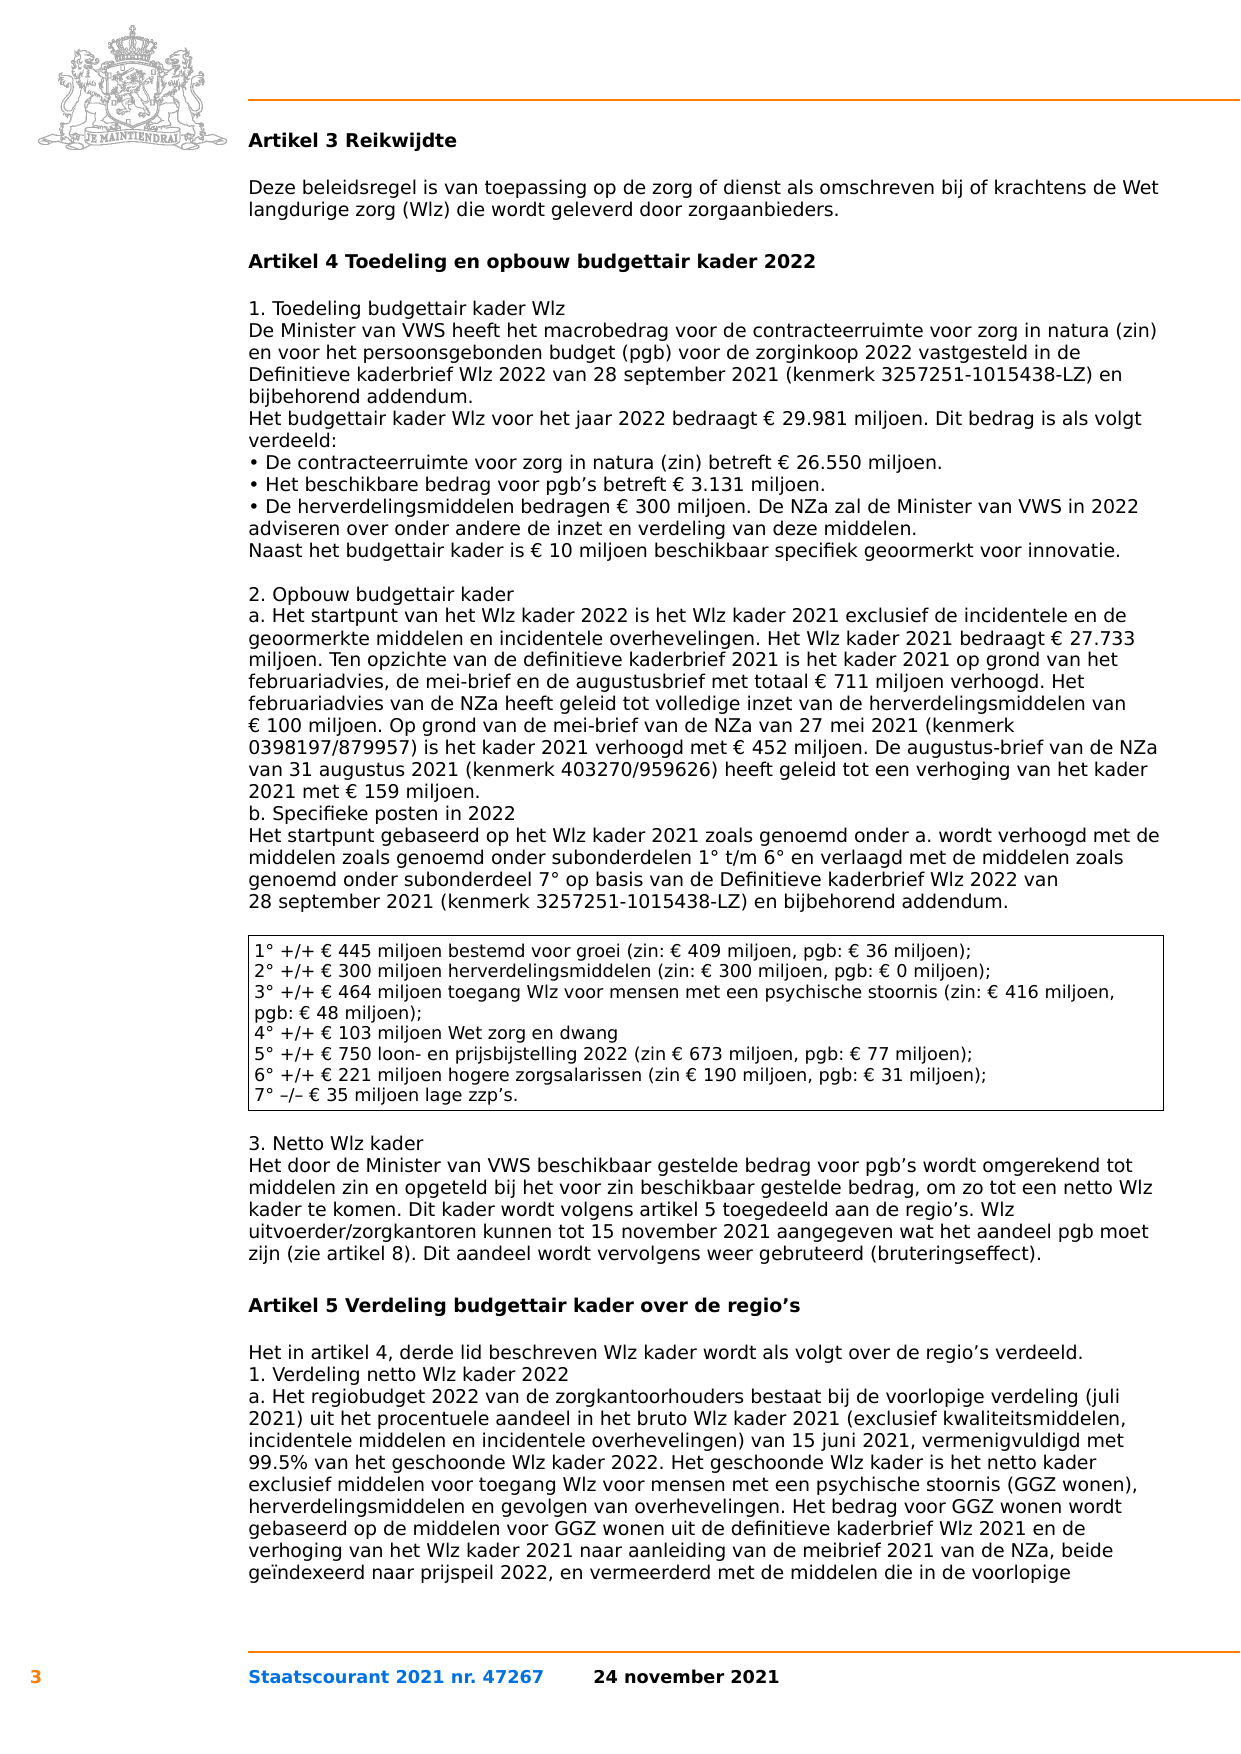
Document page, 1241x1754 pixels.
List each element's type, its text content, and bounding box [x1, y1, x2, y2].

text Naast het budgettair kader is € 10 miljoen beschikbaar specifiek geoormerkt voor innovatie. [248, 539, 1163, 562]
subtitle Artikel 3 Reikwijdte [248, 130, 1163, 152]
text 2. Opbouw budgettair kader [248, 583, 1163, 605]
text Deze beleidsregel is van toepassing op de zorg of dienst als omschreven bij of krachtens de Wet langdurige zorg (Wlz) die wordt geleverd door zorgaanbieders. [248, 177, 1163, 221]
text Het in artikel 4, derde lid beschreven Wlz kader wordt als volgt over de regio’s verdeeld. [248, 1342, 1163, 1364]
table_header 1° +/+ € 445 miljoen bestemd voor groei (zin: € 409 miljoen, pgb: € 36 miljoen); 2° +/+ € 300 miljoen herverdelingsmiddelen (zin: € 300 miljoen, pgb: € 0 miljoen); 3° +/+ € 464 miljoen toegang Wlz voor mensen met een psychische stoornis (zin: € 416 miljoen, pgb: € 48 miljoen); 4° +/+ € 103 miljoen Wet zorg en dwang 5° +/+ € 750 loon- en prijsbijstelling 2022 (zin € 673 miljoen, pgb: € 77 miljoen); 6° +/+ € 221 miljoen hogere zorgsalarissen (zin € 190 miljoen, pgb: € 31 miljoen); 7° –/– € 35 miljoen lage zzp’s. [249, 936, 1163, 1110]
text • De contracteerruimte voor zorg in natura (zin) betreft € 26.550 miljoen. [248, 452, 1163, 474]
text • De herverdelingsmiddelen bedragen € 300 miljoen. De NZa zal de Minister van VWS in 2022 adviseren over onder andere de inzet en verdeling van deze middelen. [248, 496, 1163, 539]
text De Minister van VWS heeft het macrobedrag voor de contracteerruimte voor zorg in natura (zin) en voor het persoonsgebonden budget (pgb) voor de zorginkoop 2022 vastgesteld in de Definitieve kaderbrief Wlz 2022 van 28 september 2021 (kenmerk 3257251-1015438-LZ) en bijbehorend addendum. [248, 320, 1163, 408]
text b. Specifieke posten in 2022 [248, 803, 1163, 825]
text Het startpunt gebaseerd op het Wlz kader 2021 zoals genoemd onder a. wordt verhoogd met de middelen zoals genoemd onder subonderdelen 1° t/m 6° en verlaagd met de middelen zoals genoemd onder subonderdeel 7° op basis van de Definitieve kaderbrief Wlz 2022 van 28 september 2021 (kenmerk 3257251-1015438-LZ) en bijbehorend addendum. [248, 825, 1163, 913]
text 1. Verdeling netto Wlz kader 2022 [248, 1364, 1163, 1386]
picture [38, 25, 227, 150]
text • Het beschikbare bedrag voor pgb’s betreft € 3.131 miljoen. [248, 474, 1163, 496]
text Het door de Minister van VWS beschikbaar gestelde bedrag voor pgb’s wordt omgerekend tot middelen zin en opgeteld bij het voor zin beschikbaar gestelde bedrag, om zo tot een netto Wlz kader te komen. Dit kader wordt volgens artikel 5 toegedeeld aan de regio’s. Wlz uitvoerder/zorgkantoren kunnen tot 15 november 2021 aangegeven wat het aandeel pgb moet zijn (zie artikel 8). Dit aandeel wordt vervolgens weer gebruteerd (bruteringseffect). [248, 1155, 1163, 1265]
text 1. Toedeling budgettair kader Wlz [248, 298, 1163, 320]
text a. Het startpunt van het Wlz kader 2022 is het Wlz kader 2021 exclusief de incidentele en de geoormerkte middelen en incidentele overhevelingen. Het Wlz kader 2021 bedraagt € 27.733 miljoen. Ten opzichte van de definitieve kaderbrief 2021 is het kader 2021 op grond van het februariadvies, de mei-brief en de augustusbrief met totaal € 711 miljoen verhoogd. Het februariadvies van de NZa heeft geleid tot volledige inzet van de herverdelingsmiddelen van € 100 miljoen. Op grond van de mei-brief van de NZa van 27 mei 2021 (kenmerk 0398197/879957) is het kader 2021 verhoogd met € 452 miljoen. De augustus-brief van de NZa van 31 augustus 2021 (kenmerk 403270/959626) heeft geleid tot een verhoging van het kader 2021 met € 159 miljoen. [248, 605, 1163, 803]
text Het budgettair kader Wlz voor het jaar 2022 bedraagt € 29.981 miljoen. Dit bedrag is als volgt verdeeld: [248, 408, 1163, 452]
text 3. Netto Wlz kader [248, 1133, 1163, 1155]
text a. Het regiobudget 2022 van de zorgkantoorhouders bestaat bij de voorlopige verdeling (juli 2021) uit het procentuele aandeel in het bruto Wlz kader 2021 (exclusief kwaliteitsmiddelen, incidentele middelen en incidentele overhevelingen) van 15 juni 2021, vermenigvuldigd met 99.5% van het geschoonde Wlz kader 2022. Het geschoonde Wlz kader is het netto kader exclusief middelen voor toegang Wlz voor mensen met een psychische stoornis (GGZ wonen), herverdelingsmiddelen en gevolgen van overhevelingen. Het bedrag voor GGZ wonen wordt gebaseerd op de middelen voor GGZ wonen uit de definitieve kaderbrief Wlz 2021 en de verhoging van het Wlz kader 2021 naar aanleiding van de meibrief 2021 van de NZa, beide geïndexeerd naar prijspeil 2022, en vermeerderd met de middelen die in de voorlopige [248, 1386, 1163, 1584]
subtitle Artikel 5 Verdeling budgettair kader over de regio’s [248, 1295, 1163, 1317]
subtitle Artikel 4 Toedeling en opbouw budgettair kader 2022 [248, 251, 1163, 273]
